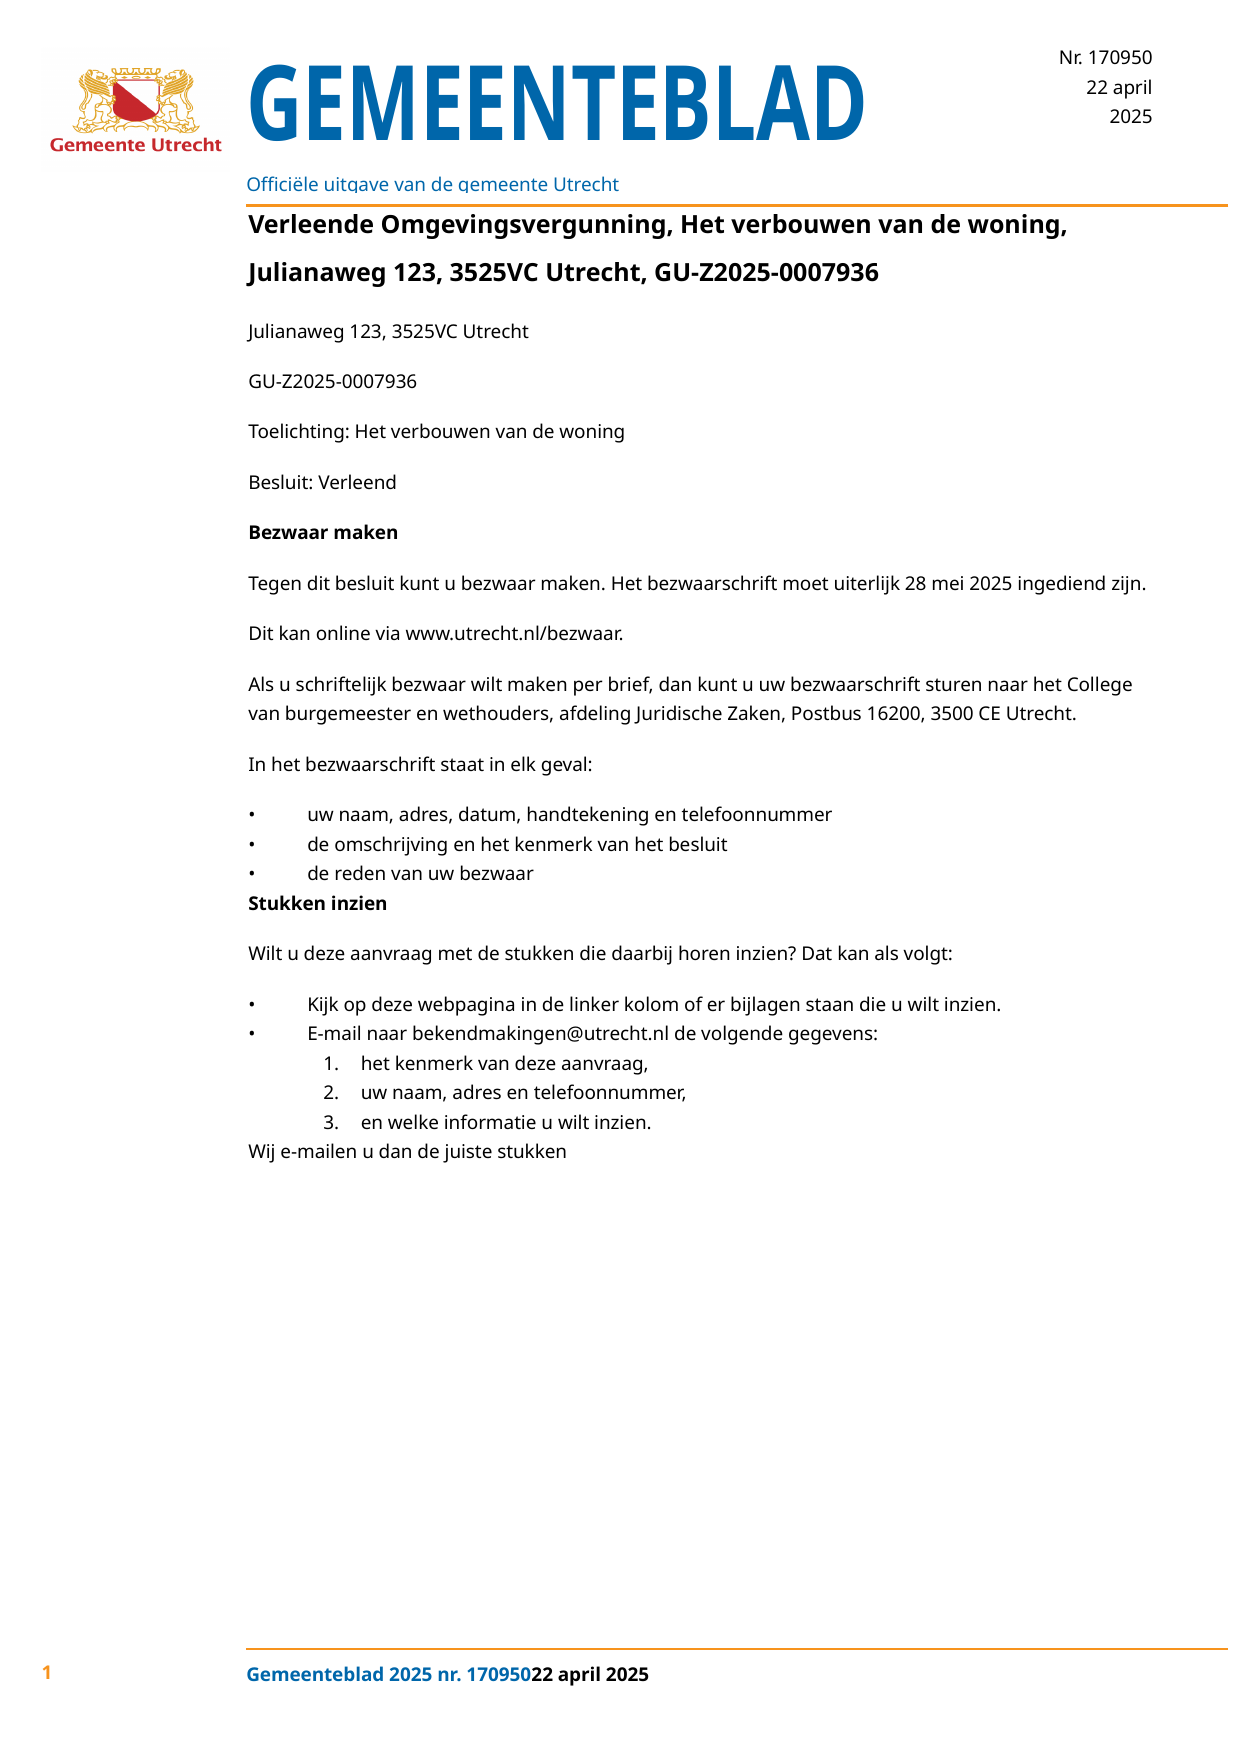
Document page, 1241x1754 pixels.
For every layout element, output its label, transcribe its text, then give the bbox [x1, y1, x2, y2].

text Wij e-mailen u dan de juiste stukken [248, 1139, 1152, 1164]
text Stukken inzien [248, 890, 1152, 916]
list uw naam, adres en telefoonnummer, [323, 1079, 1152, 1105]
text Wilt u deze aanvraag met de stukken die daarbij horen inzien? Dat kan als volgt: [248, 940, 1152, 966]
text In het bezwaarschrift staat in elk geval: [248, 751, 1152, 777]
picture [41, 47, 231, 172]
text Tegen dit besluit kunt u bezwaar maken. Het bezwaarschrift moet uiterlijk 28 mei 2025 ingediend zijn. [248, 570, 1152, 596]
text Toelichting: Het verbouwen van de woning [248, 419, 1152, 444]
text Verleende Omgevingsvergunning, Het verbouwen van de woning, Julianaweg 123, 3525VC Utrecht, GU-Z2025-0007936 [248, 207, 1152, 288]
text Julianaweg 123, 3525VC Utrecht [248, 318, 1152, 344]
list de reden van uw bezwaar [248, 860, 1152, 886]
text GU-Z2025-0007936 [248, 368, 1152, 394]
text Besluit: Verleend [248, 469, 1152, 495]
list uw naam, adres, datum, handtekening en telefoonnummer [248, 801, 1152, 827]
text Dit kan online via www.utrecht.nl/bezwaar. [248, 620, 1152, 646]
list E-mail naar bekendmakingen@utrecht.nl de volgende gegevens: [248, 1020, 1152, 1046]
list Kijk op deze webpagina in de linker kolom of er bijlagen staan die u wilt inzien. [248, 991, 1152, 1017]
list het kenmerk van deze aanvraag, [323, 1050, 1152, 1076]
list de omschrijving en het kenmerk van het besluit [248, 831, 1152, 857]
list en welke informatie u wilt inzien. [323, 1109, 1152, 1135]
text Als u schriftelijk bezwaar wilt maken per brief, dan kunt u uw bezwaarschrift sturen naar het College van burgemeester en wethouders, afdeling Juridische Zaken, Postbus 16200, 3500 CE Utrecht. [248, 671, 1152, 726]
text Bezwaar maken [248, 519, 1152, 545]
